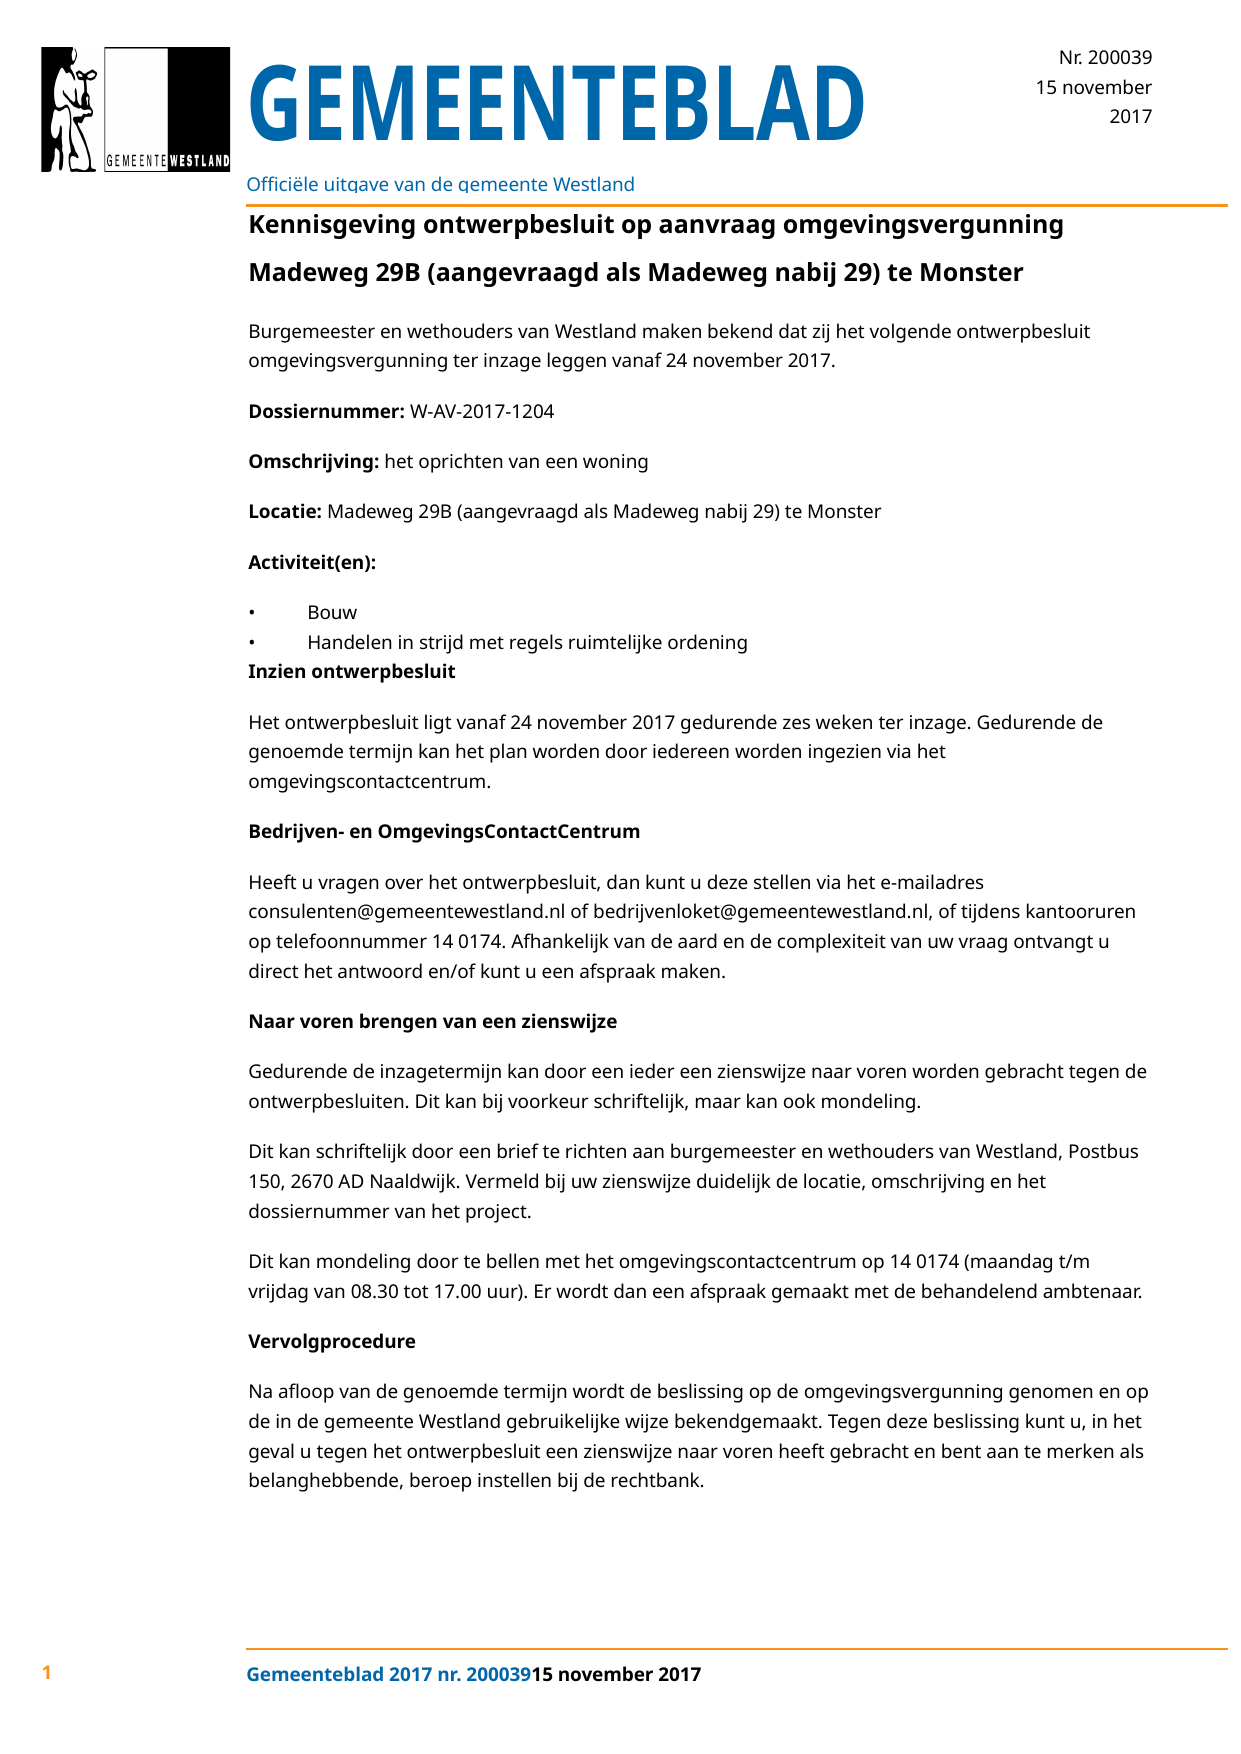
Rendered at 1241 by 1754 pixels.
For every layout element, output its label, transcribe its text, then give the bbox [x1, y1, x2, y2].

text Dit kan mondeling door te bellen met het omgevingscontactcentrum op 14 0174 (maandag t/m vrijdag van 08.30 tot 17.00 uur). Er wordt dan een afspraak gemaakt met de behandelend ambtenaar. [248, 1248, 1152, 1304]
text Dit kan schriftelijk door een brief te richten aan burgemeester en wethouders van Westland, Postbus 150, 2670 AD Naaldwijk. Vermeld bij uw zienswijze duidelijk de locatie, omschrijving en het dossiernummer van het project. [248, 1139, 1152, 1224]
text Kennisgeving ontwerpbesluit op aanvraag omgevingsvergunning Madeweg 29B (aangevraagd als Madeweg nabij 29) te Monster [248, 207, 1152, 288]
text Het ontwerpbesluit ligt vanaf 24 november 2017 gedurende zes weken ter inzage. Gedurende de genoemde termijn kan het plan worden door iedereen worden ingezien via het omgevingscontactcentrum. [248, 709, 1152, 794]
picture [41, 47, 231, 172]
text Activiteit(en): [248, 549, 1152, 575]
text Vervolgprocedure [248, 1328, 1152, 1354]
text Gedurende de inzagetermijn kan door een ieder een zienswijze naar voren worden gebracht tegen de ontwerpbesluiten. Dit kan bij voorkeur schriftelijk, maar kan ook mondeling. [248, 1059, 1152, 1114]
text Omschrijving: het oprichten van een woning [248, 448, 1152, 474]
text Dossiernummer: W-AV-2017-1204 [248, 398, 1152, 424]
text Bedrijven- en OmgevingsContactCentrum [248, 819, 1152, 844]
text Na afloop van de genoemde termijn wordt de beslissing op de omgevingsvergunning genomen en op de in de gemeente Westland gebruikelijke wijze bekendgemaakt. Tegen deze beslissing kunt u, in het geval u tegen het ontwerpbesluit een zienswijze naar voren heeft gebracht en bent aan te merken als belanghebbende, beroep instellen bij de rechtbank. [248, 1379, 1152, 1493]
text Naar voren brengen van een zienswijze [248, 1008, 1152, 1034]
text Burgemeester en wethouders van Westland maken bekend dat zij het volgende ontwerpbesluit omgevingsvergunning ter inzage leggen vanaf 24 november 2017. [248, 318, 1152, 373]
text Locatie: Madeweg 29B (aangevraagd als Madeweg nabij 29) te Monster [248, 499, 1152, 524]
list Bouw [248, 599, 1152, 625]
text Inzien ontwerpbesluit [248, 659, 1152, 684]
text Heeft u vragen over het ontwerpbesluit, dan kunt u deze stellen via het e-mailadres consulenten@gemeentewestland.nl of bedrijvenloket@gemeentewestland.nl, of tijdens kantooruren op telefoonnummer 14 0174. Afhankelijk van de aard en de complexiteit van uw vraag ontvangt u direct het antwoord en/of kunt u een afspraak maken. [248, 869, 1152, 984]
list Handelen in strijd met regels ruimtelijke ordening [248, 629, 1152, 655]
